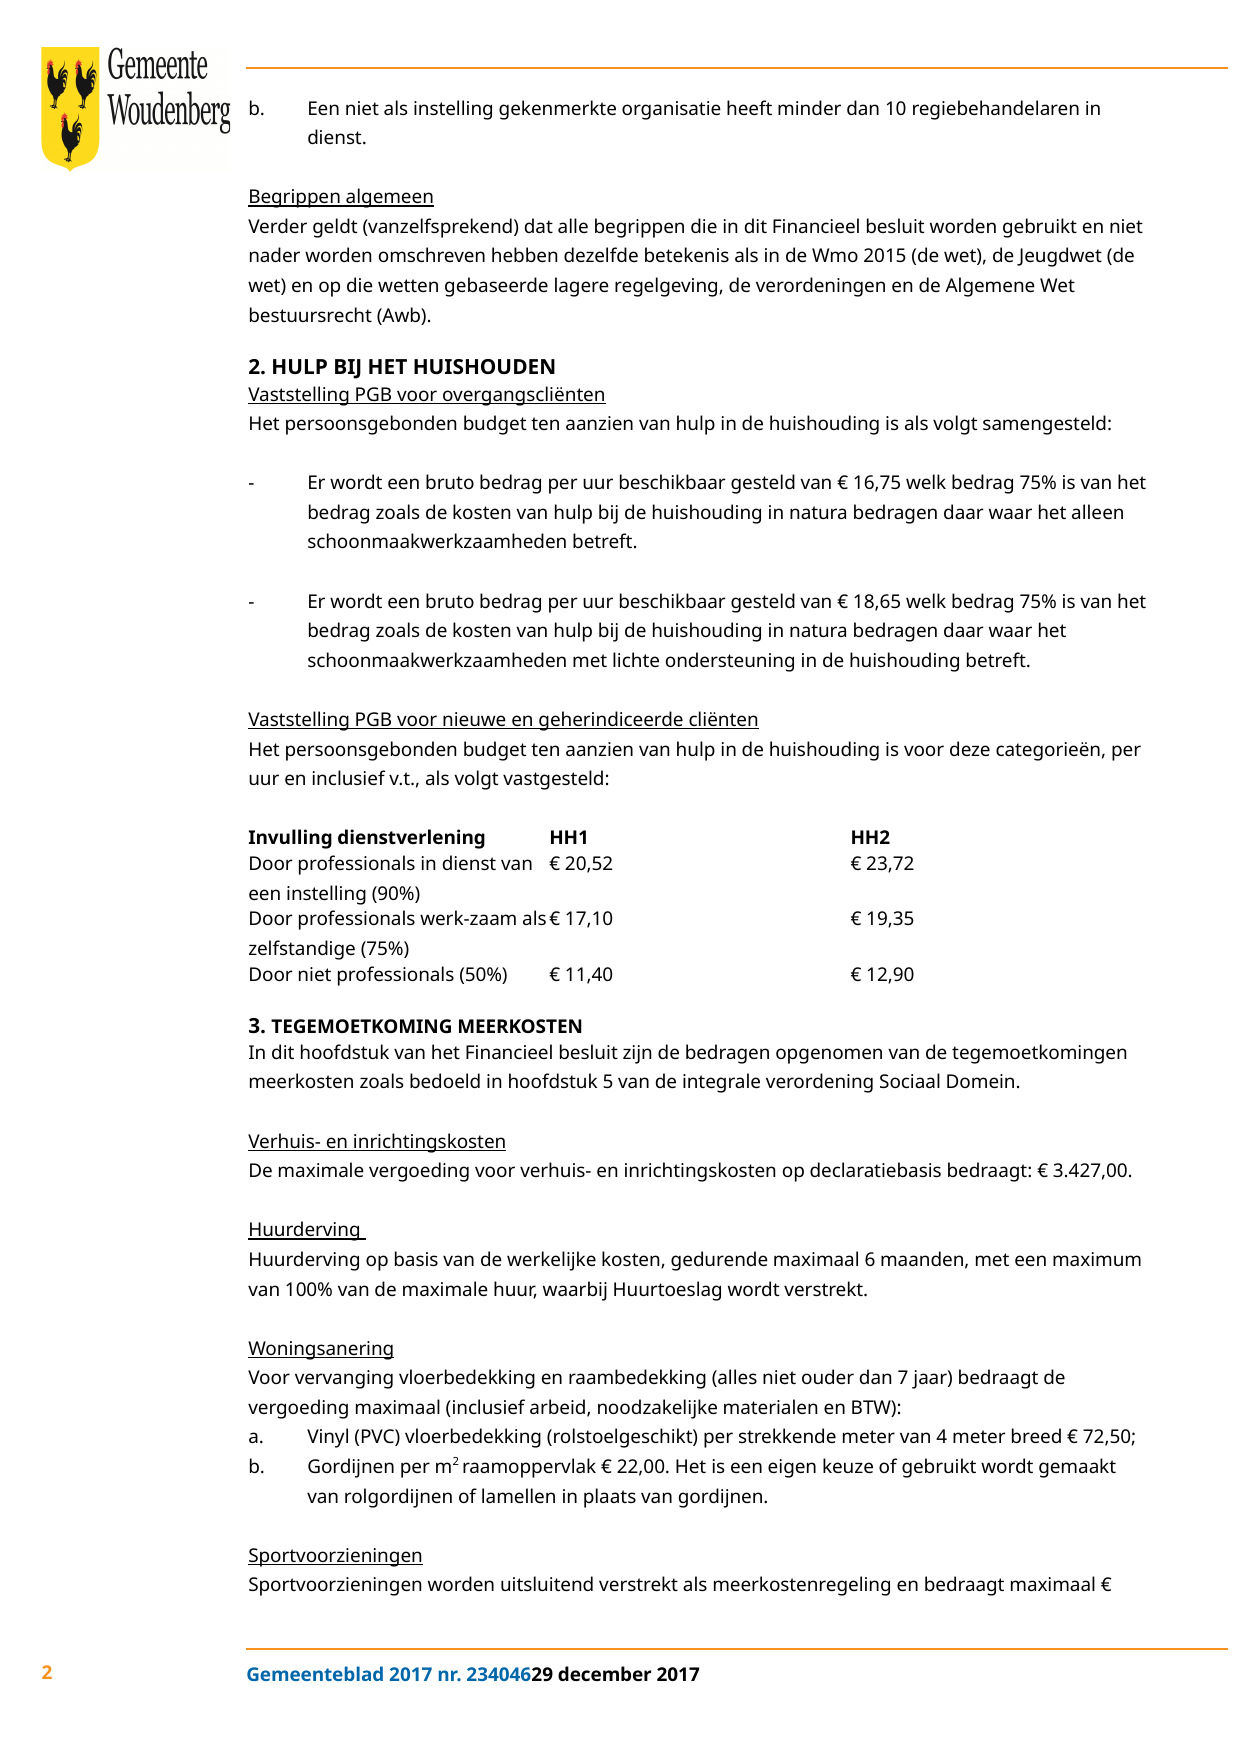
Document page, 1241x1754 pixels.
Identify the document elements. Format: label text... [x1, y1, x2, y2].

text Vaststelling PGB voor nieuwe en geherindiceerde cliënten [248, 706, 1152, 732]
text Woningsanering [248, 1335, 1152, 1361]
text Voor vervanging vloerbedekking en raambedekking (alles niet ouder dan 7 jaar) bedraagt de vergoeding maximaal (inclusief arbeid, noodzakelijke materialen en BTW): [248, 1364, 1152, 1420]
table_header HH1 [549, 825, 850, 850]
table_cell Door professionals werk-zaam als zelfstandige (75%) [248, 906, 549, 961]
list Er wordt een bruto bedrag per uur beschikbaar gesteld van € 18,65 welk bedrag 75% is van het bedrag zoals de kosten van hulp bij de huishouding in natura bedragen daar waar het schoonmaakwerkzaamheden met lichte ondersteuning in de huishouding betreft. [248, 588, 1152, 673]
text Verder geldt (vanzelfsprekend) dat alle begrippen die in dit Financieel besluit worden gebruikt en niet nader worden omschreven hebben dezelfde betekenis als in de Wmo 2015 (de wet), de Jeugdwet (de wet) en op die wetten gebaseerde lagere regelgeving, de verordeningen en de Algemene Wet bestuursrecht (Awb). [248, 213, 1152, 328]
text Begrippen algemeen [248, 183, 1152, 209]
text 3. TEGEMOETKOMING MEERKOSTEN [248, 1011, 1152, 1039]
text Vaststelling PGB voor overgangscliënten [248, 381, 1152, 406]
table_cell Door niet professionals (50%) [248, 961, 549, 987]
table_cell Door professionals in dienst van een instelling (90%) [248, 850, 549, 906]
list Vinyl (PVC) vloerbedekking (rolstoelgeschikt) per strekkende meter van 4 meter breed € 72,50; [248, 1424, 1152, 1449]
list Gordijnen per m2 raamoppervlak € 22,00. Het is een eigen keuze of gebruikt wordt gemaakt van rolgordijnen of lamellen in plaats van gordijnen. [248, 1453, 1152, 1509]
text 2. HULP BIJ HET HUISHOUDEN [248, 352, 1152, 381]
list Een niet als instelling gekenmerkte organisatie heeft minder dan 10 regiebehandelaren in dienst. [248, 95, 1152, 150]
text Sportvoorzieningen worden uitsluitend verstrekt als meerkostenregeling en bedraagt maximaal € [248, 1572, 1152, 1597]
text Huurderving op basis van de werkelijke kosten, gedurende maximaal 6 maanden, met een maximum van 100% van de maximale huur, waarbij Huurtoeslag wordt verstrekt. [248, 1246, 1152, 1302]
text Het persoonsgebonden budget ten aanzien van hulp in de huishouding is voor deze categorieën, per uur en inclusief v.t., als volgt vastgesteld: [248, 736, 1152, 791]
text In dit hoofdstuk van het Financieel besluit zijn de bedragen opgenomen van de tegemoetkomingen meerkosten zoals bedoeld in hoofdstuk 5 van de integrale verordening Sociaal Domein. [248, 1039, 1152, 1094]
table_header HH2 [850, 825, 1152, 850]
table_cell € 12,90 [850, 961, 1152, 987]
text Huurderving [248, 1217, 1152, 1242]
text Sportvoorzieningen [248, 1542, 1152, 1568]
table_cell € 20,52 [549, 850, 850, 906]
list Er wordt een bruto bedrag per uur beschikbaar gesteld van € 16,75 welk bedrag 75% is van het bedrag zoals de kosten van hulp bij de huishouding in natura bedragen daar waar het alleen schoonmaakwerkzaamheden betreft. [248, 469, 1152, 554]
table_cell € 19,35 [850, 906, 1152, 961]
text De maximale vergoeding voor verhuis- en inrichtingskosten op declaratiebasis bedraagt: € 3.427,00. [248, 1157, 1152, 1183]
text Verhuis- en inrichtingskosten [248, 1128, 1152, 1154]
table_header Invulling dienstverlening [248, 825, 549, 850]
picture [41, 47, 231, 172]
table_cell € 23,72 [850, 850, 1152, 906]
table_cell € 11,40 [549, 961, 850, 987]
text Het persoonsgebonden budget ten aanzien van hulp in de huishouding is als volgt samengesteld: [248, 410, 1152, 436]
table_cell € 17,10 [549, 906, 850, 961]
